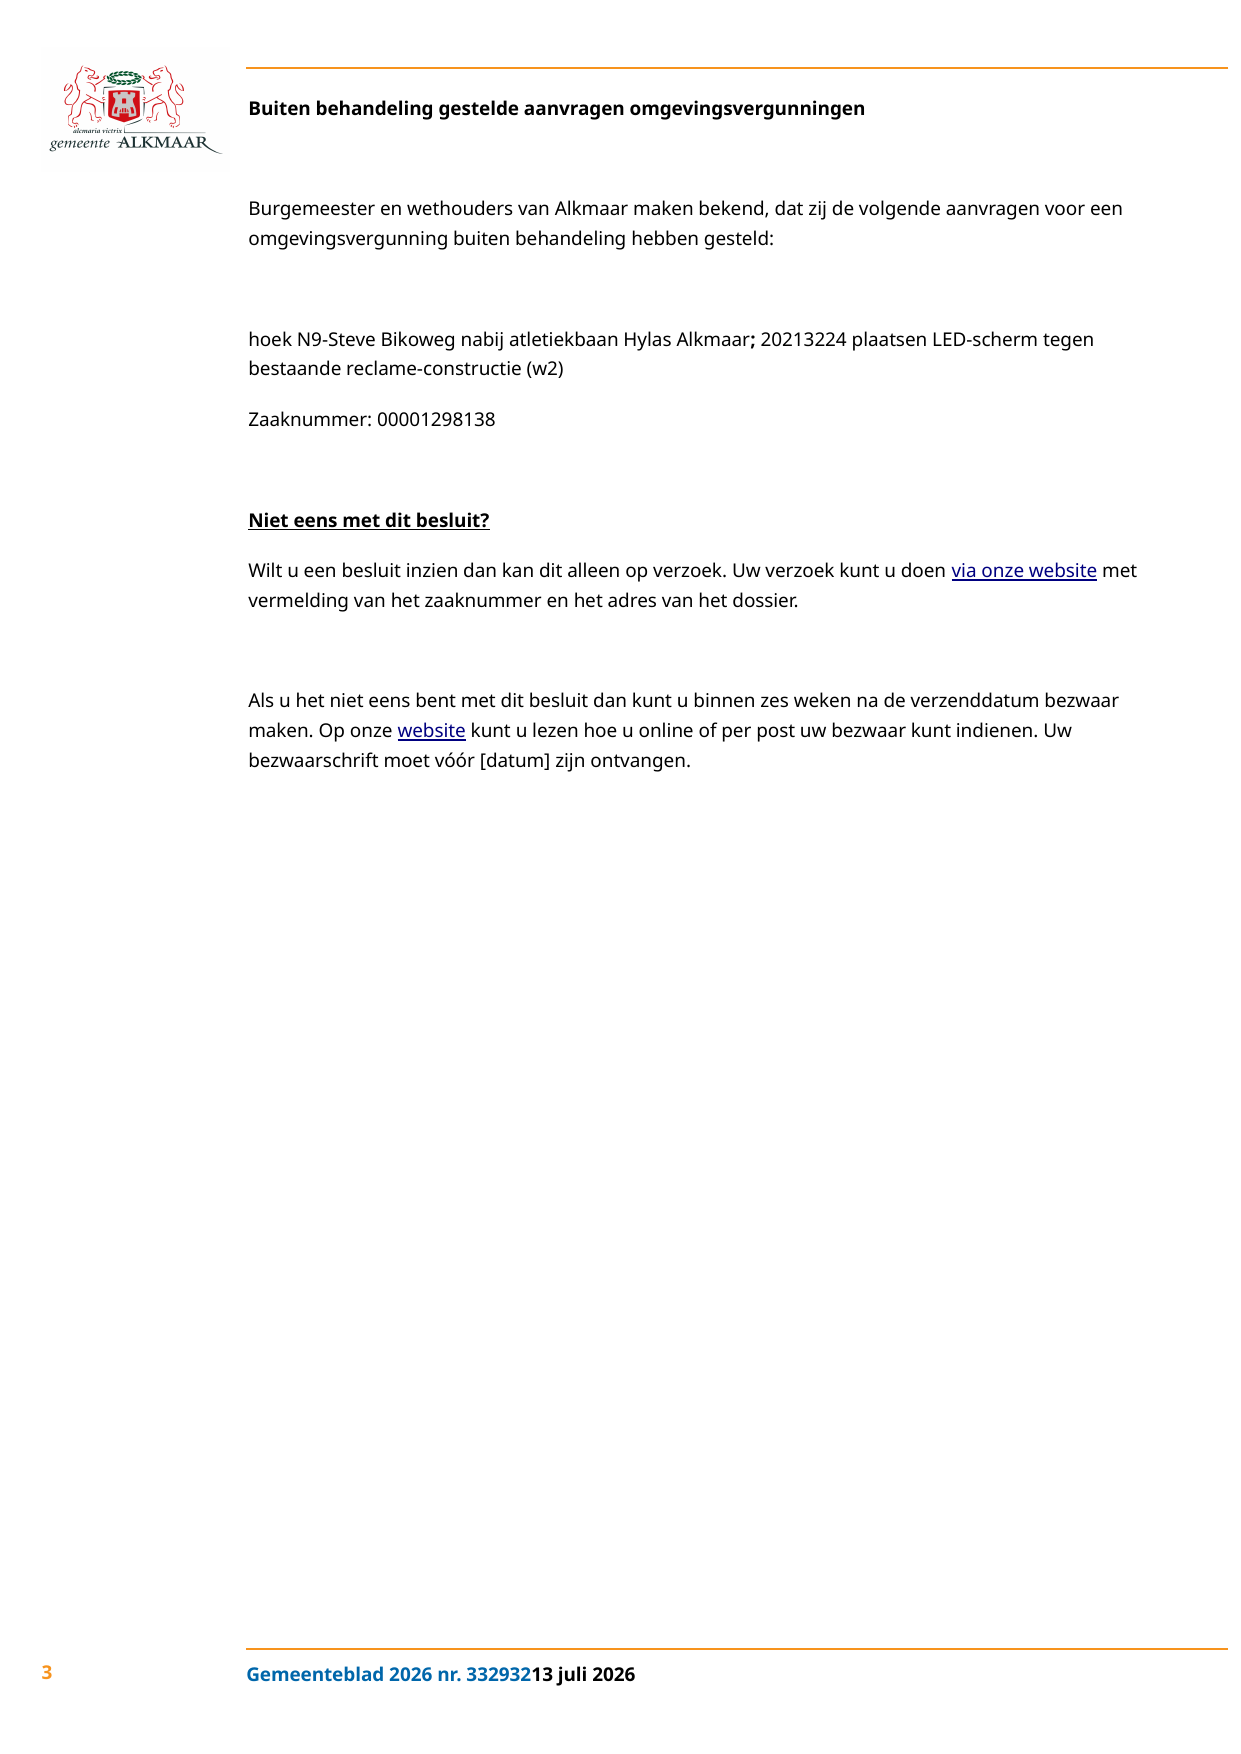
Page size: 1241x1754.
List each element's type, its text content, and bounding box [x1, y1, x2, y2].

picture [41, 47, 231, 172]
text Niet eens met dit besluit? [248, 507, 1152, 533]
text Als u het niet eens bent met dit besluit dan kunt u binnen zes weken na de verzenddatum bezwaar maken. Op onze website kunt u lezen hoe u online of per post uw bezwaar kunt indienen. Uw bezwaarschrift moet vóór [datum] zijn ontvangen. [248, 688, 1152, 773]
text Burgemeester en wethouders van Alkmaar maken bekend, dat zij de volgende aanvragen voor een omgevingsvergunning buiten behandeling hebben gesteld: [248, 196, 1152, 251]
text Zaaknummer: 00001298138 [248, 406, 1152, 432]
text hoek N9-Steve Bikoweg nabij atletiekbaan Hylas Alkmaar; 20213224 plaatsen LED-scherm tegen bestaande reclame-constructie (w2) [248, 326, 1152, 381]
text Wilt u een besluit inzien dan kan dit alleen op verzoek. Uw verzoek kunt u doen via onze website met vermelding van het zaaknummer en het adres van het dossier. [248, 557, 1152, 613]
text Buiten behandeling gestelde aanvragen omgevingsvergunningen [248, 95, 1152, 121]
